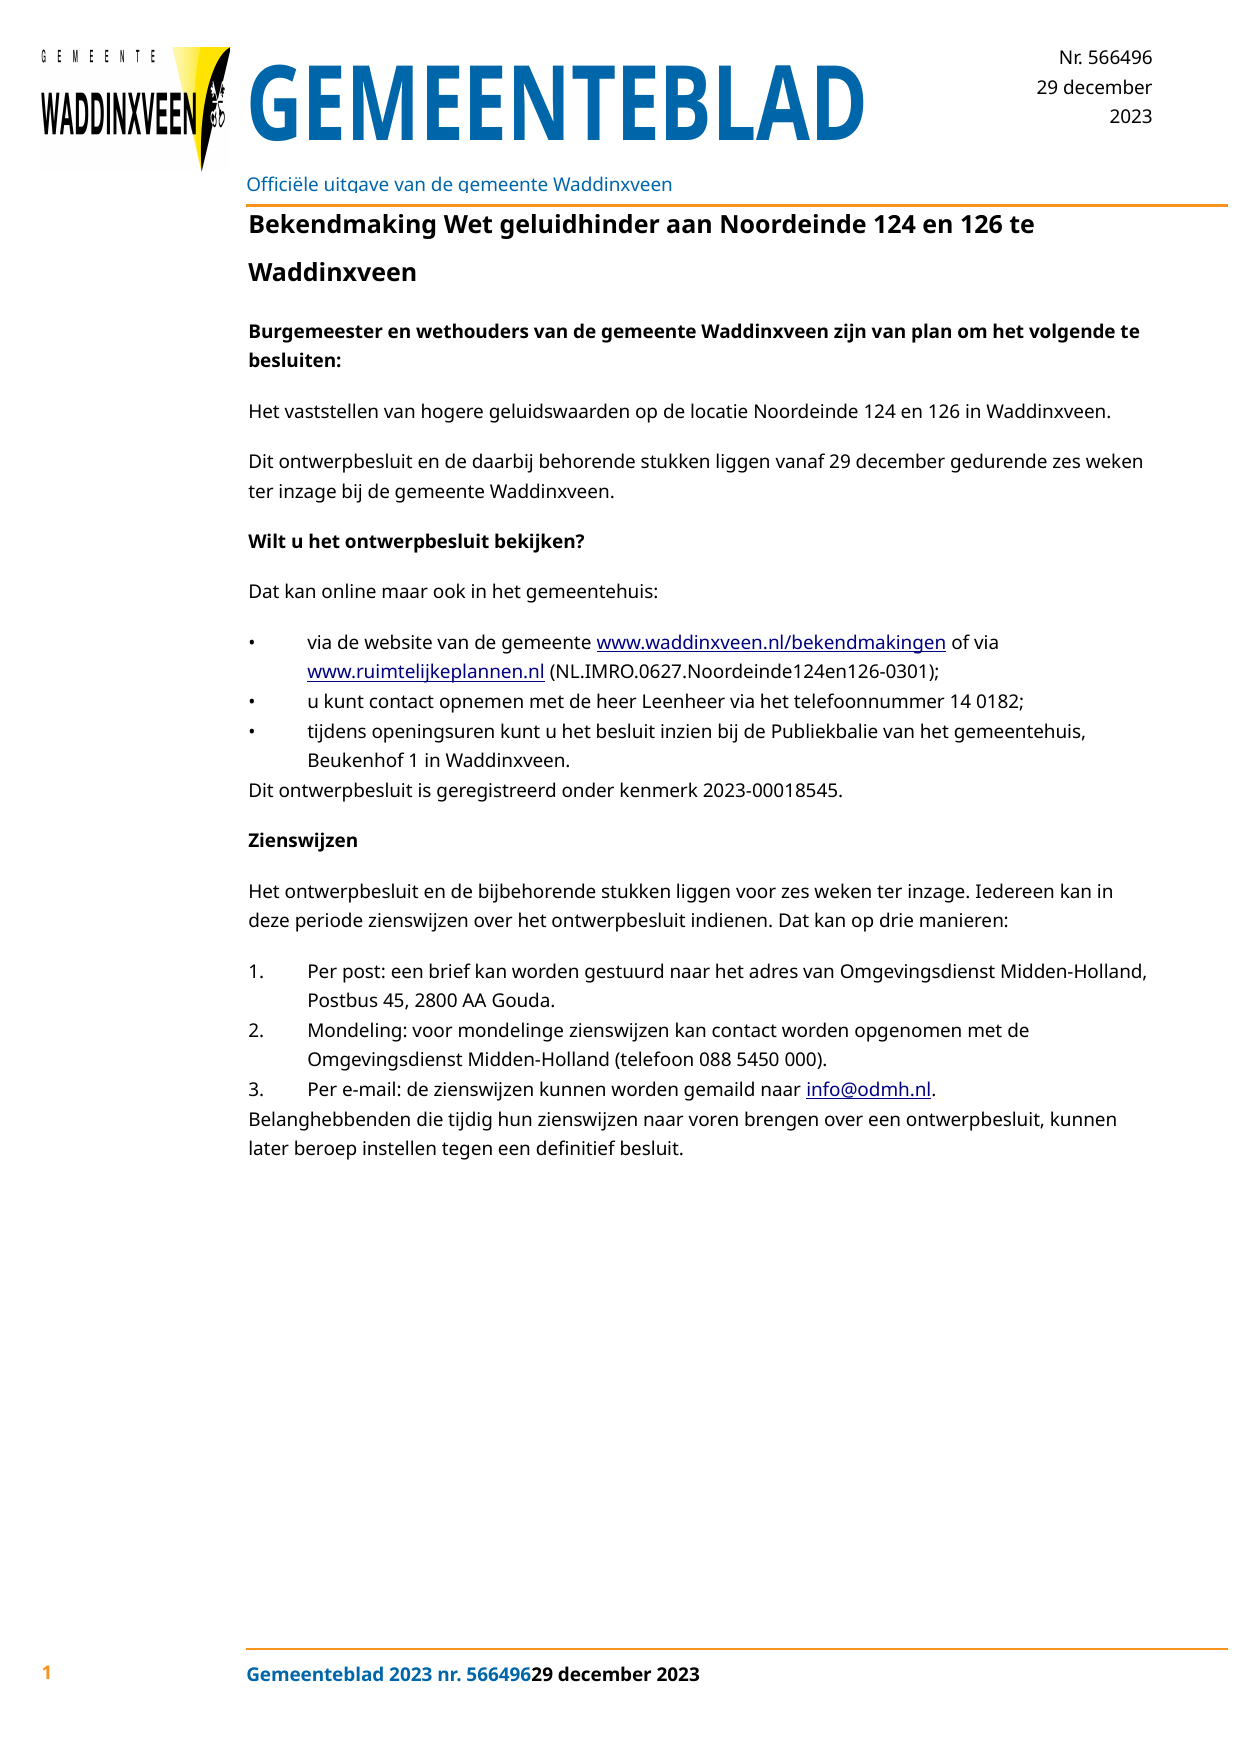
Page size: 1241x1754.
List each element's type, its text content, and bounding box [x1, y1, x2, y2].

text Zienswijzen [248, 827, 1152, 853]
list u kunt contact opnemen met de heer Leenheer via het telefoonnummer 14 0182; [248, 688, 1152, 714]
text Belanghebbenden die tijdig hun zienswijzen naar voren brengen over een ontwerpbesluit, kunnen later beroep instellen tegen een definitief besluit. [248, 1106, 1152, 1161]
text Bekendmaking Wet geluidhinder aan Noordeinde 124 en 126 te Waddinxveen [248, 207, 1152, 288]
list tijdens openingsuren kunt u het besluit inzien bij de Publiekbalie van het gemeentehuis, Beukenhof 1 in Waddinxveen. [248, 718, 1152, 773]
text Wilt u het ontwerpbesluit bekijken? [248, 528, 1152, 554]
list Mondeling: voor mondelinge zienswijzen kan contact worden opgenomen met de Omgevingsdienst Midden-Holland (telefoon 088 5450 000). [248, 1017, 1152, 1072]
list Per post: een brief kan worden gestuurd naar het adres van Omgevingsdienst Midden-Holland, Postbus 45, 2800 AA Gouda. [248, 958, 1152, 1013]
text Burgemeester en wethouders van de gemeente Waddinxveen zijn van plan om het volgende te besluiten: [248, 318, 1152, 373]
text Het vaststellen van hogere geluidswaarden op de locatie Noordeinde 124 en 126 in Waddinxveen. [248, 398, 1152, 424]
list via de website van de gemeente www.waddinxveen.nl/bekendmakingen of via www.ruimtelijkeplannen.nl (NL.IMRO.0627.Noordeinde124en126-0301); [248, 629, 1152, 684]
text Dit ontwerpbesluit is geregistreerd onder kenmerk 2023-00018545. [248, 777, 1152, 803]
list Per e-mail: de zienswijzen kunnen worden gemaild naar info@odmh.nl. [248, 1076, 1152, 1102]
text Het ontwerpbesluit en de bijbehorende stukken liggen voor zes weken ter inzage. Iedereen kan in deze periode zienswijzen over het ontwerpbesluit indienen. Dat kan op drie manieren: [248, 878, 1152, 933]
text Dat kan online maar ook in het gemeentehuis: [248, 579, 1152, 604]
text Dit ontwerpbesluit en de daarbij behorende stukken liggen vanaf 29 december gedurende zes weken ter inzage bij de gemeente Waddinxveen. [248, 448, 1152, 504]
picture [41, 47, 231, 172]
